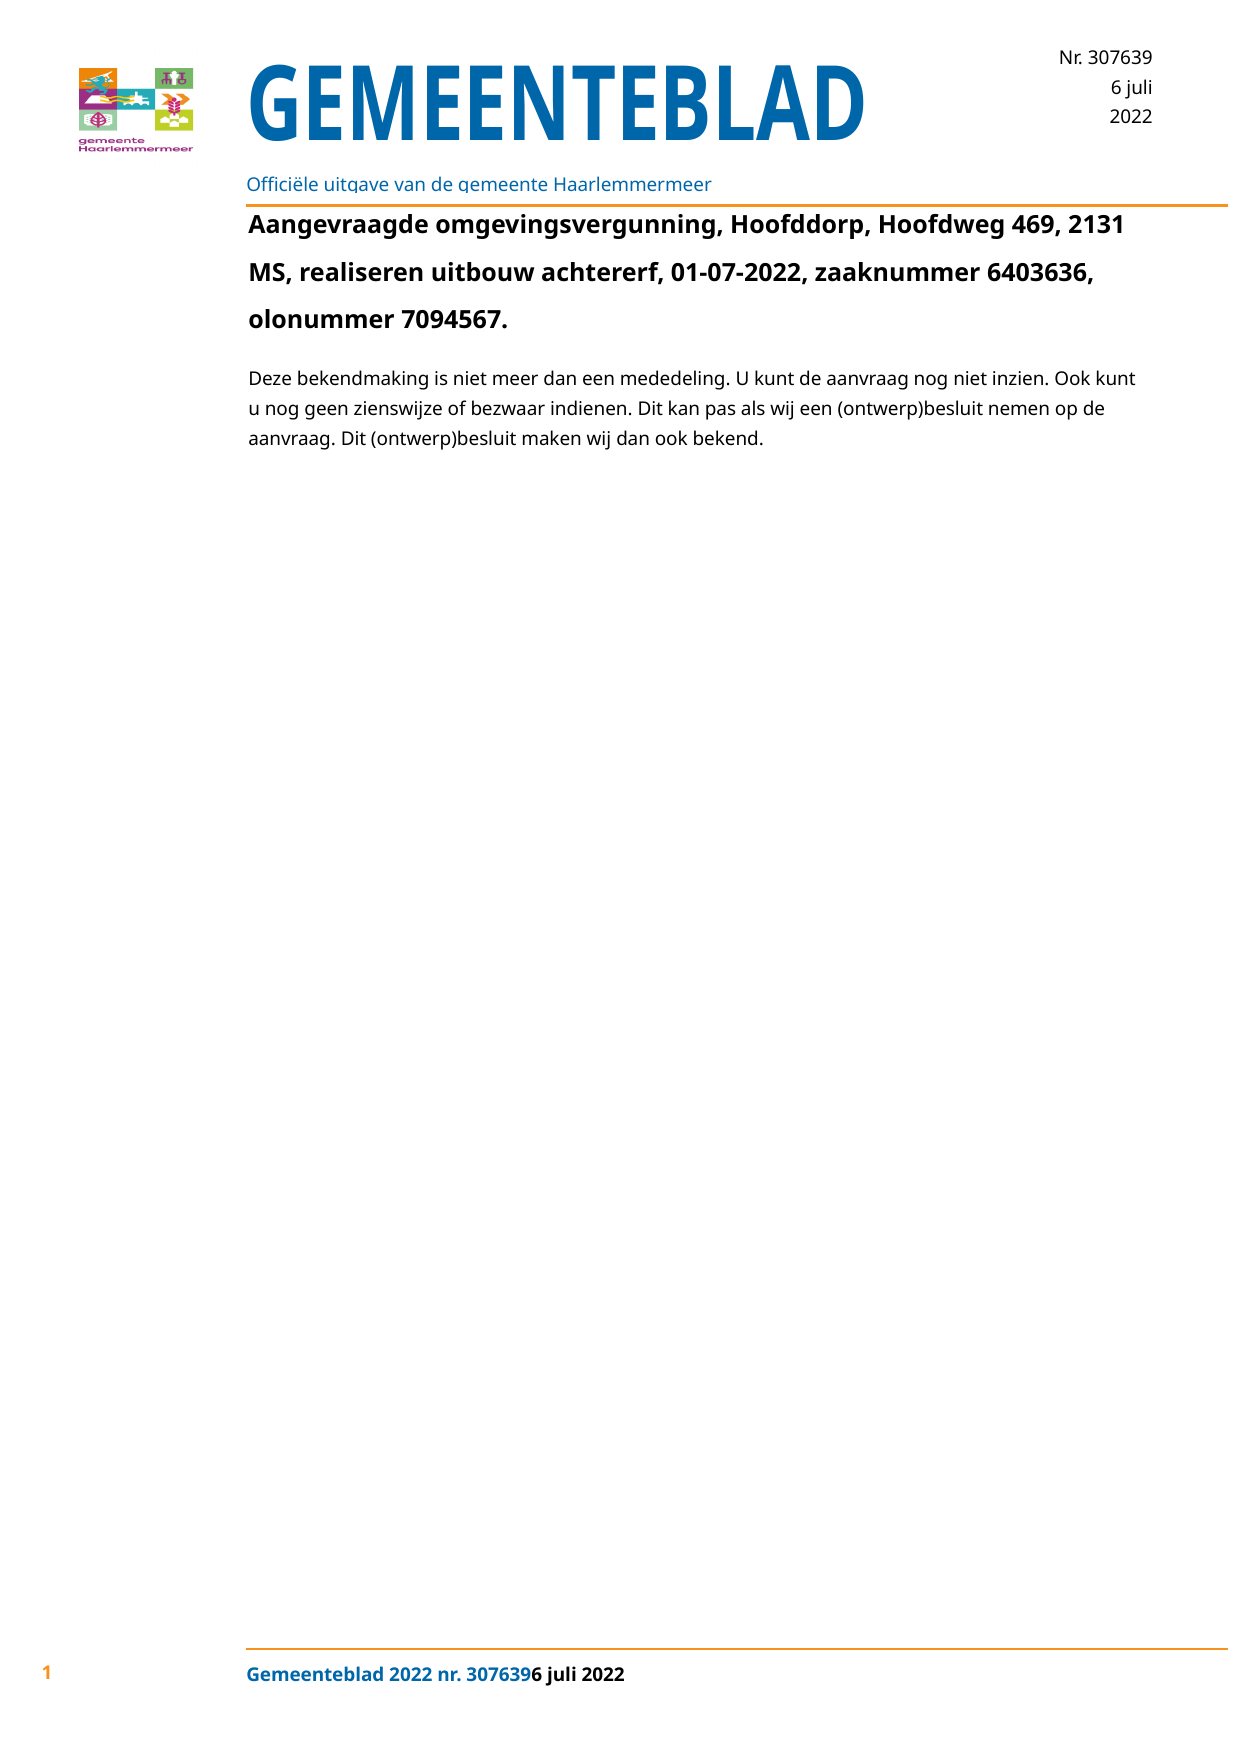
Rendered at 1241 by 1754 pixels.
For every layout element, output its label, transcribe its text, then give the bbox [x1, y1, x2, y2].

picture [41, 47, 231, 172]
text Deze bekendmaking is niet meer dan een mededeling. U kunt de aanvraag nog niet inzien. Ook kunt u nog geen zienswijze of bezwaar indienen. Dit kan pas als wij een (ontwerp)besluit nemen op de aanvraag. Dit (ontwerp)besluit maken wij dan ook bekend. [248, 366, 1152, 450]
text Aangevraagde omgevingsvergunning, Hoofddorp, Hoofdweg 469, 2131 MS, realiseren uitbouw achtererf, 01-07-2022, zaaknummer 6403636, olonummer 7094567. [248, 207, 1152, 336]
